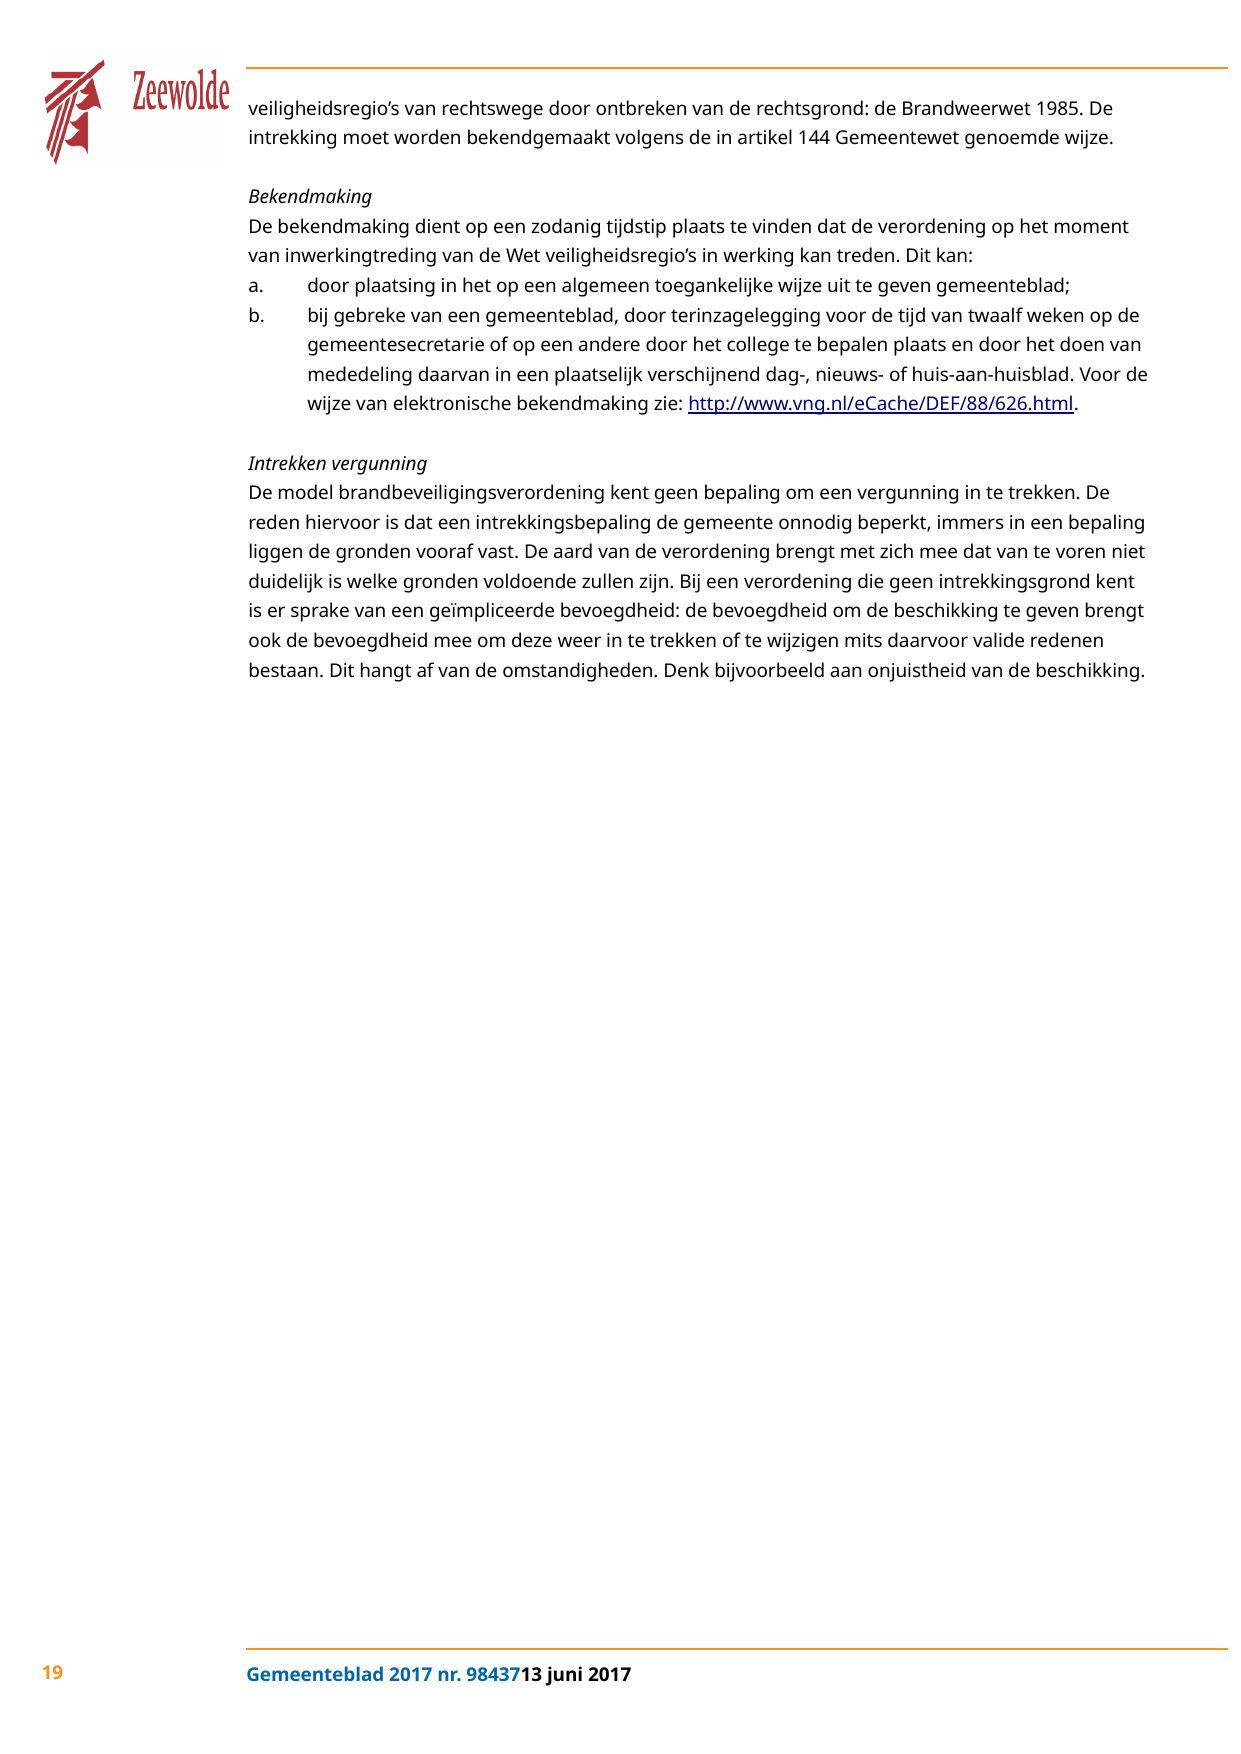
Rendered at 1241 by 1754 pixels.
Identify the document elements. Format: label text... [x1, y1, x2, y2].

text De bekendmaking dient op een zodanig tijdstip plaats te vinden dat de verordening op het moment van inwerkingtreding van de Wet veiligheidsregio’s in werking kan treden. Dit kan: [248, 213, 1152, 268]
text Intrekken vergunning [248, 450, 1152, 476]
picture [41, 47, 231, 172]
list door plaatsing in het op een algemeen toegankelijke wijze uit te geven gemeenteblad; [248, 272, 1152, 298]
text De model brandbeveiligingsverordening kent geen bepaling om een vergunning in te trekken. De reden hiervoor is dat een intrekkingsbepaling de gemeente onnodig beperkt, immers in een bepaling liggen de gronden vooraf vast. De aard van de verordening brengt met zich mee dat van te voren niet duidelijk is welke gronden voldoende zullen zijn. Bij een verordening die geen intrekkingsgrond kent is er sprake van een geïmpliceerde bevoegdheid: de bevoegdheid om de beschikking te geven brengt ook de bevoegdheid mee om deze weer in te trekken of te wijzigen mits daarvoor valide redenen bestaan. Dit hangt af van de omstandigheden. Denk bijvoorbeeld aan onjuistheid van de beschikking. [248, 479, 1152, 683]
text veiligheidsregio’s van rechtswege door ontbreken van de rechtsgrond: de Brandweerwet 1985. De intrekking moet worden bekendgemaakt volgens de in artikel 144 Gemeentewet genoemde wijze. [248, 95, 1152, 150]
list bij gebreke van een gemeenteblad, door terinzagelegging voor de tijd van twaalf weken op de gemeentesecretarie of op een andere door het college te bepalen plaats en door het doen van mededeling daarvan in een plaatselijk verschijnend dag-, nieuws- of huis-aan-huisblad. Voor de wijze van elektronische bekendmaking zie: http://www.vng.nl/eCache/DEF/88/626.html. [248, 302, 1152, 416]
text Bekendmaking [248, 183, 1152, 209]
